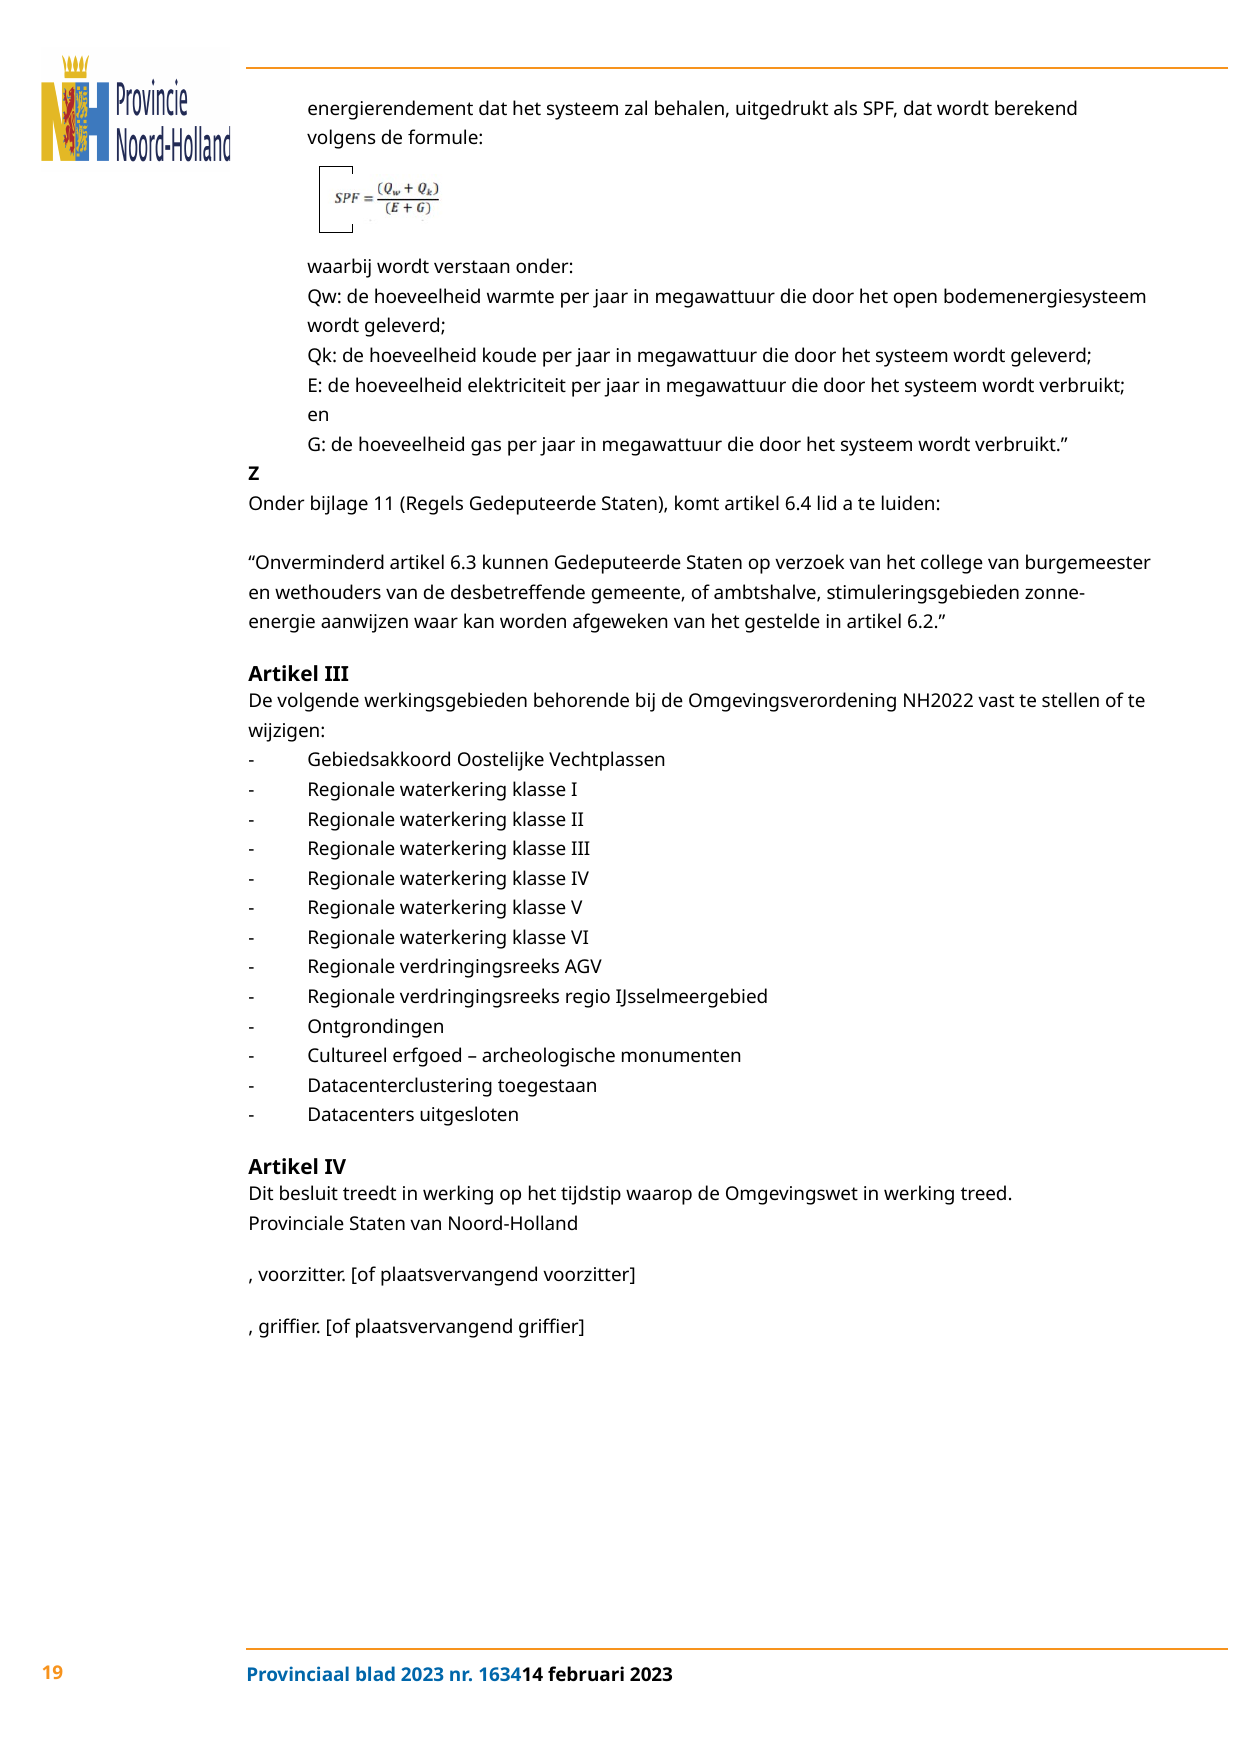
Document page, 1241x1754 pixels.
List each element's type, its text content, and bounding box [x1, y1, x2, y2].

list energierendement dat het systeem zal behalen, uitgedrukt als SPF, dat wordt berekend volgens de formule: [248, 95, 1152, 150]
text Z [248, 461, 1152, 486]
list Datacenters uitgesloten [248, 1102, 1152, 1127]
text Artikel IV [248, 1152, 1152, 1180]
list Regionale verdringingsreeks AGV [248, 954, 1152, 979]
picture [327, 174, 447, 224]
list E: de hoeveelheid elektriciteit per jaar in megawattuur die door het systeem wordt verbruikt; en [248, 372, 1152, 427]
text , voorzitter. [of plaatsvervangend voorzitter] [248, 1261, 1152, 1287]
list Regionale waterkering klasse II [248, 806, 1152, 831]
text “Onverminderd artikel 6.3 kunnen Gedeputeerde Staten op verzoek van het college van burgemeester en wethouders van de desbetreffende gemeente, of ambtshalve, stimuleringsgebieden zonne-energie aanwijzen waar kan worden afgeweken van het gestelde in artikel 6.2.” [248, 549, 1152, 634]
list Regionale waterkering klasse I [248, 776, 1152, 802]
list G: de hoeveelheid gas per jaar in megawattuur die door het systeem wordt verbruikt.” [248, 431, 1152, 457]
list waarbij wordt verstaan onder: [248, 253, 1152, 279]
text , griffier. [of plaatsvervangend griffier] [248, 1313, 1152, 1339]
list Regionale waterkering klasse IV [248, 865, 1152, 891]
list Regionale waterkering klasse V [248, 894, 1152, 920]
text Artikel III [248, 659, 1152, 687]
list Regionale verdringingsreeks regio IJsselmeergebied [248, 983, 1152, 1009]
text De volgende werkingsgebieden behorende bij de Omgevingsverordening NH2022 vast te stellen of te wijzigen: [248, 687, 1152, 743]
text Provinciale Staten van Noord-Holland [248, 1210, 1152, 1236]
list Regionale waterkering klasse VI [248, 924, 1152, 950]
picture [41, 47, 231, 172]
list Gebiedsakkoord Oostelijke Vechtplassen [248, 747, 1152, 772]
list Cultureel erfgoed – archeologische monumenten [248, 1042, 1152, 1068]
list Datacenterclustering toegestaan [248, 1072, 1152, 1098]
list Qw: de hoeveelheid warmte per jaar in megawattuur die door het open bodemenergiesysteem wordt geleverd; [248, 283, 1152, 338]
list Qk: de hoeveelheid koude per jaar in megawattuur die door het systeem wordt geleverd; [248, 342, 1152, 368]
text Onder bijlage 11 (Regels Gedeputeerde Staten), komt artikel 6.4 lid a te luiden: [248, 490, 1152, 516]
list Ontgrondingen [248, 1013, 1152, 1038]
text Dit besluit treedt in werking op het tijdstip waarop de Omgevingswet in werking treed. [248, 1180, 1152, 1206]
list Regionale waterkering klasse III [248, 835, 1152, 861]
